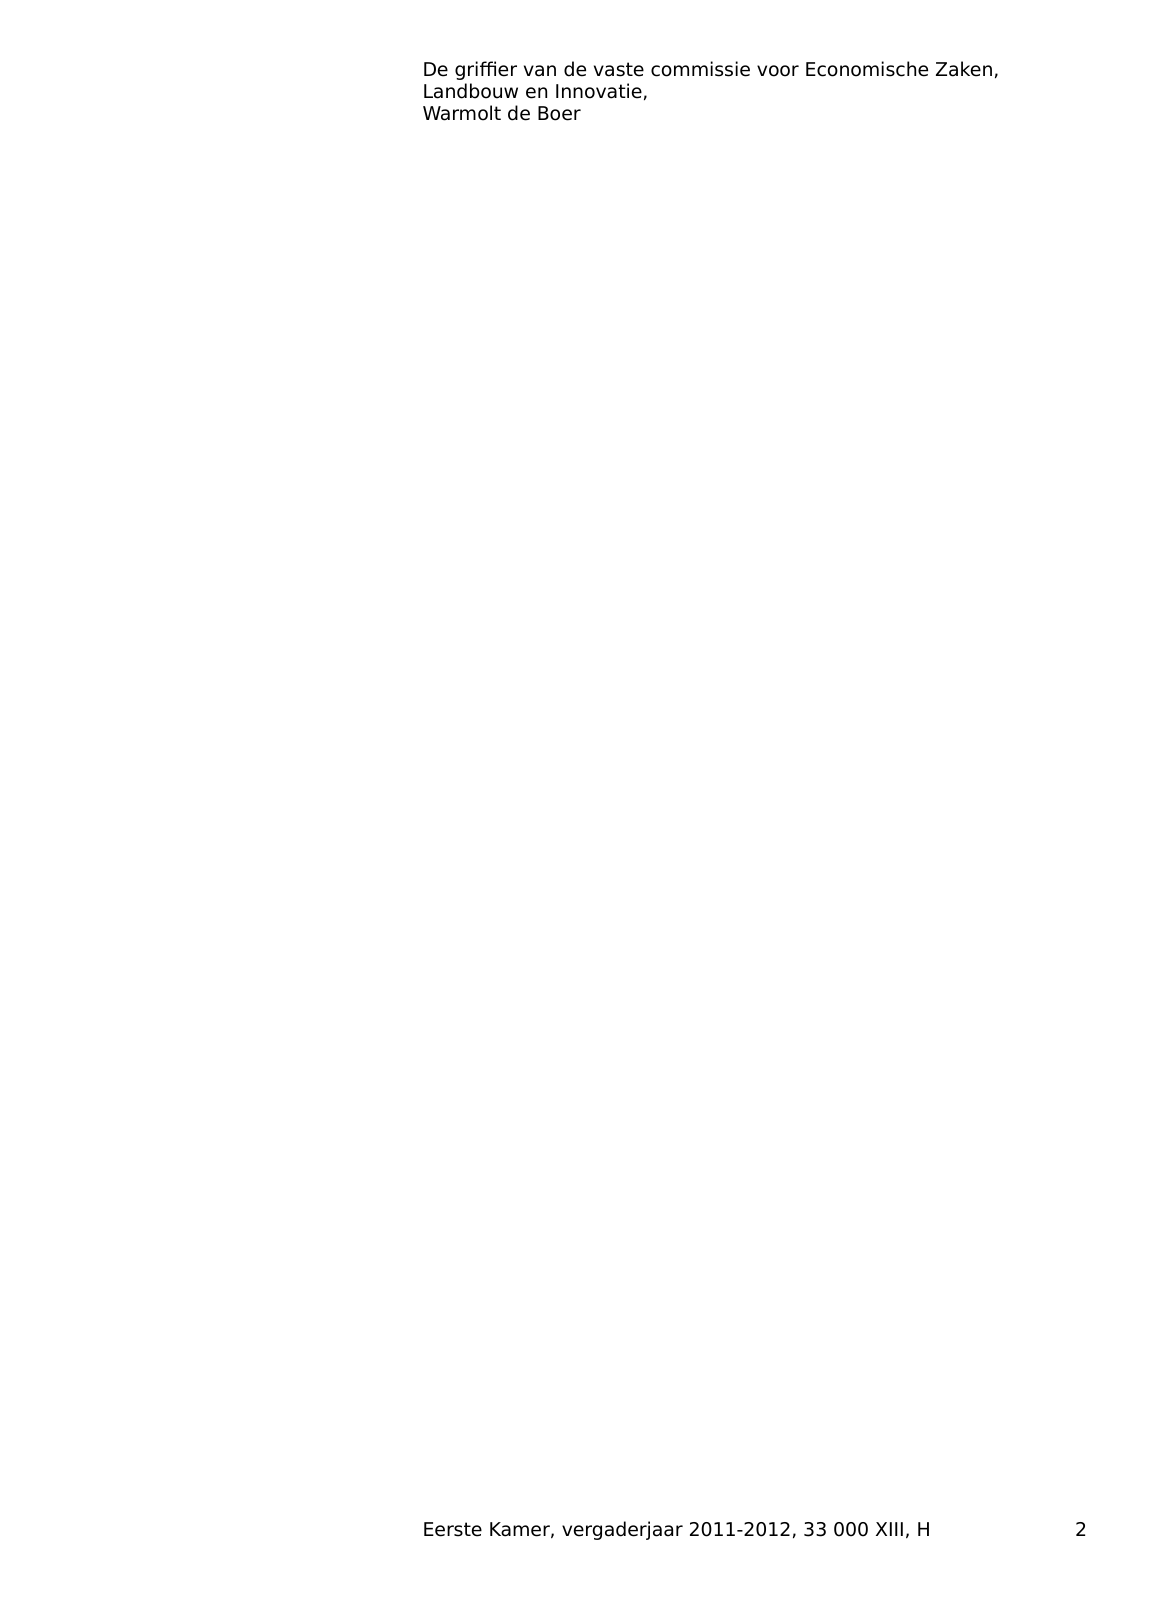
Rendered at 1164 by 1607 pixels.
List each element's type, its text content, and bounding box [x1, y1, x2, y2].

text De griffier van de vaste commissie voor Economische Zaken, Landbouw en Innovatie, Warmolt de Boer [422, 59, 1087, 125]
